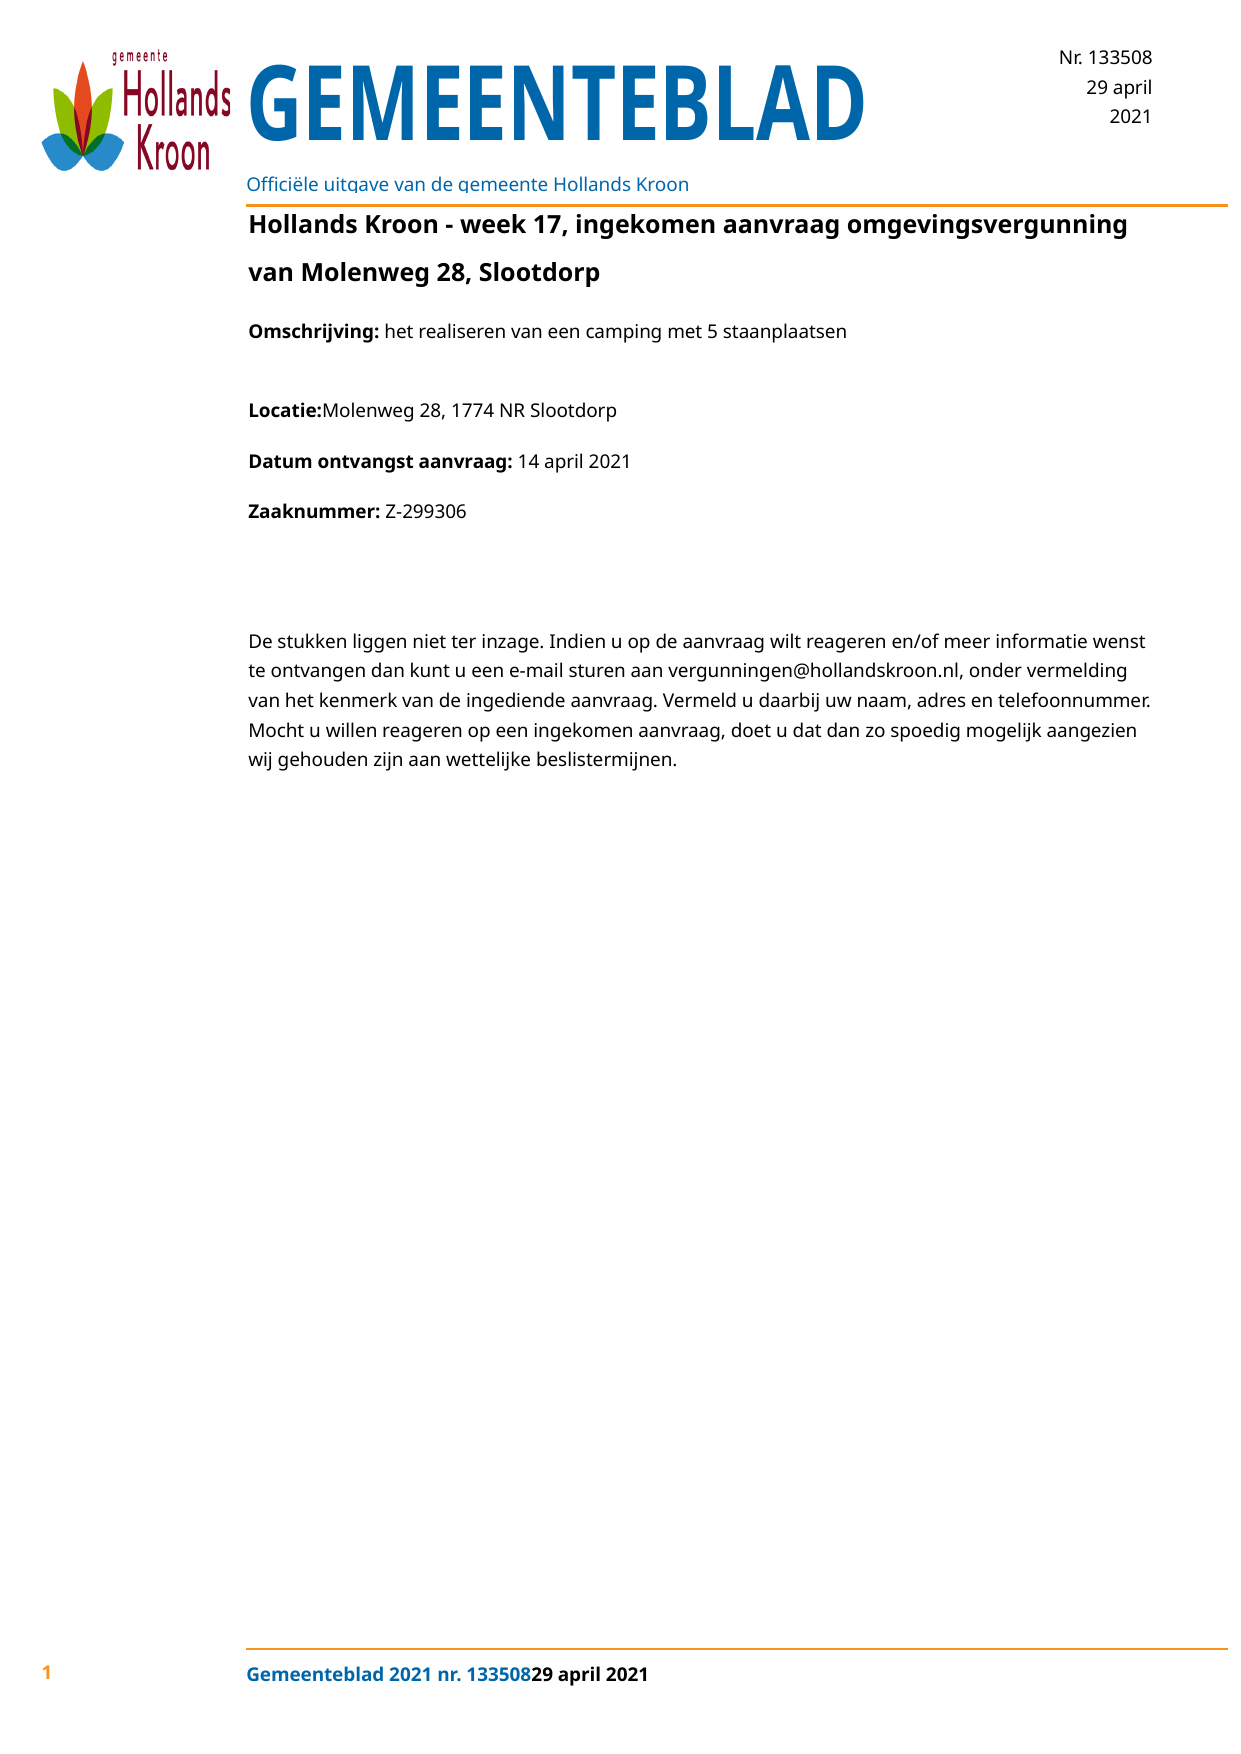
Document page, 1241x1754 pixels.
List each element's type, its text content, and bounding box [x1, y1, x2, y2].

picture [41, 47, 231, 172]
text Zaaknummer: Z-299306 [248, 498, 1152, 524]
text Locatie:Molenweg 28, 1774 NR Slootdorp [248, 397, 1152, 423]
text De stukken liggen niet ter inzage. Indien u op de aanvraag wilt reageren en/of meer informatie wenst te ontvangen dan kunt u een e-mail sturen aan vergunningen@hollandskroon.nl, onder vermelding van het kenmerk van de ingediende aanvraag. Vermeld u daarbij uw naam, adres en telefoonnummer. Mocht u willen reageren op een ingekomen aanvraag, doet u dat dan zo spoedig mogelijk aangezien wij gehouden zijn aan wettelijke beslistermijnen. [248, 628, 1152, 772]
text Omschrijving: het realiseren van een camping met 5 staanplaatsen [248, 318, 1152, 344]
table_header [248, 549, 1152, 574]
text Datum ontvangst aanvraag: 14 april 2021 [248, 448, 1152, 473]
table_header [248, 369, 1152, 394]
text Hollands Kroon - week 17, ingekomen aanvraag omgevingsvergunning van Molenweg 28, Slootdorp [248, 207, 1152, 288]
